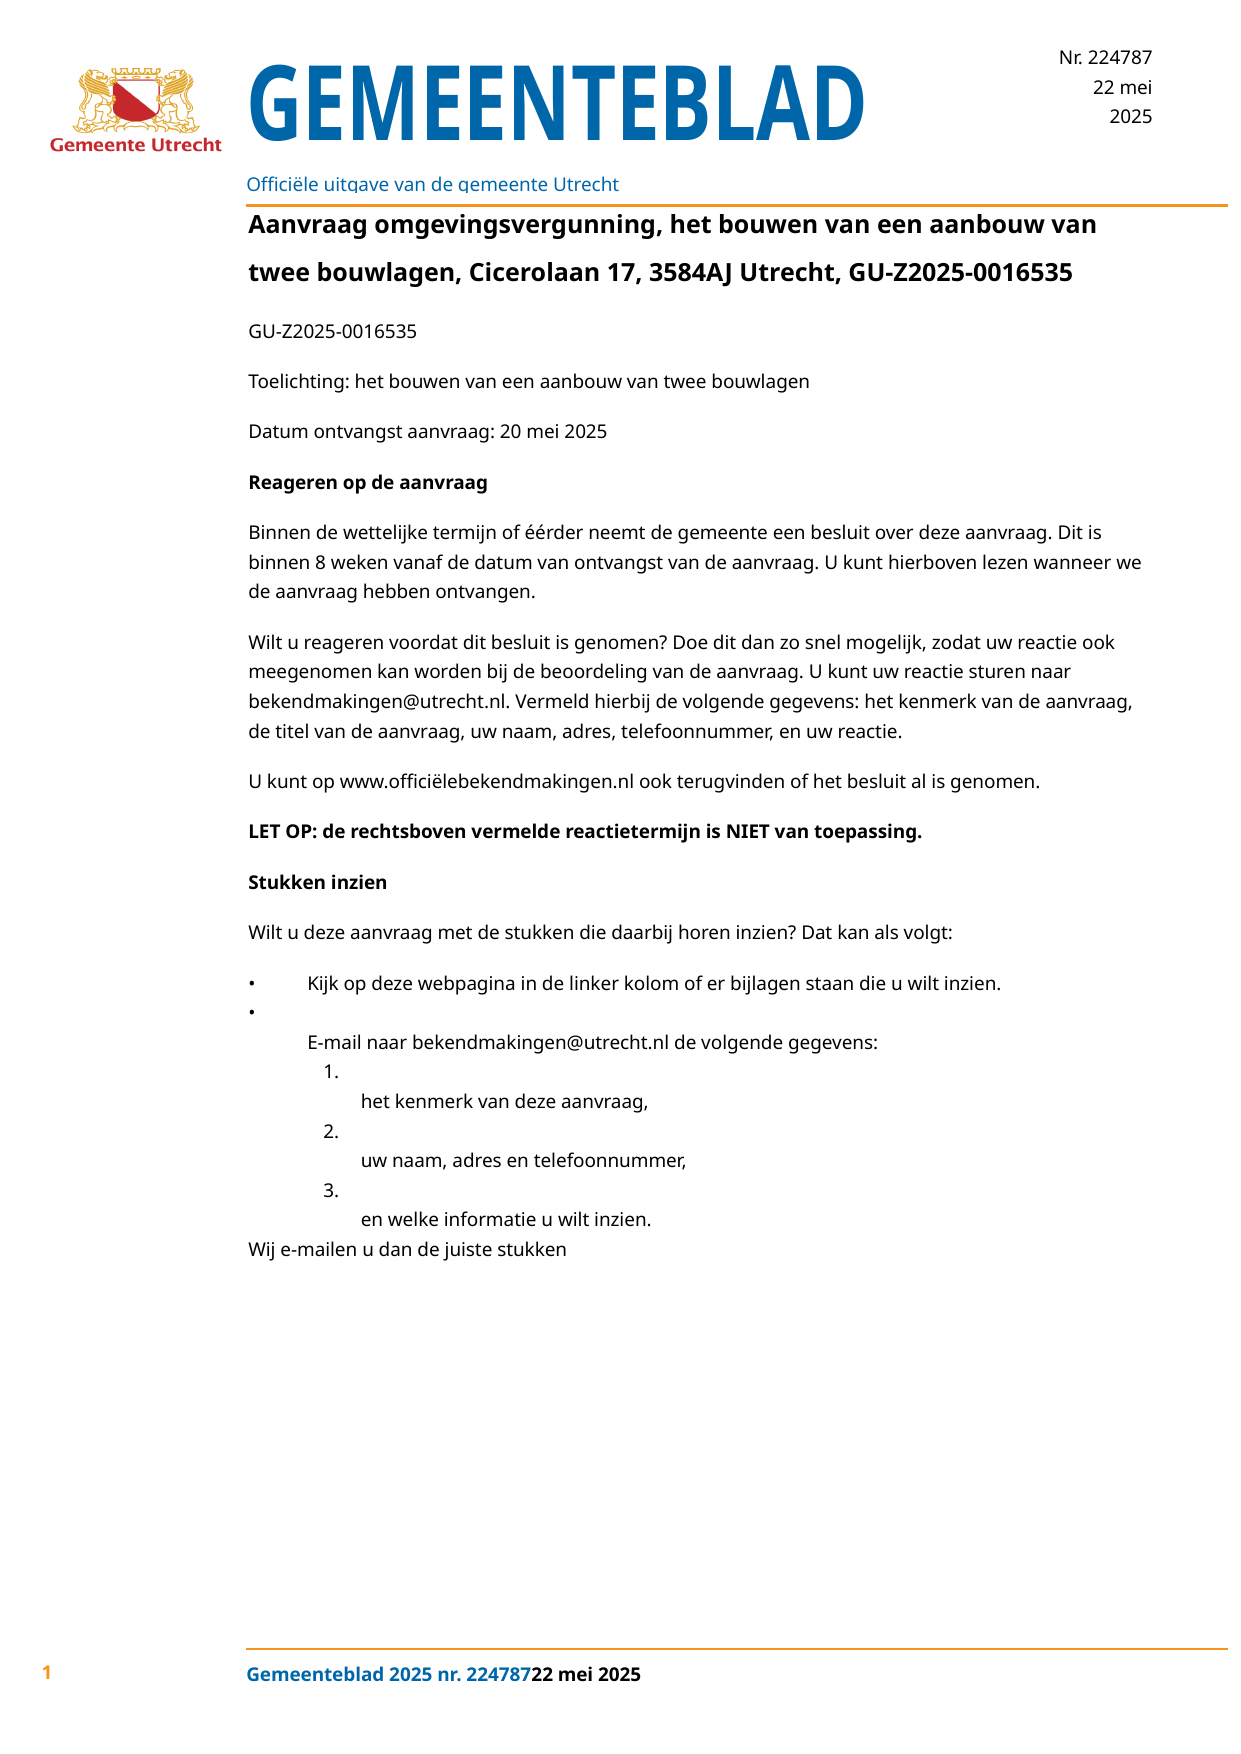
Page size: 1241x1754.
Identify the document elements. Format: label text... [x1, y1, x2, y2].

text Reageren op de aanvraag [248, 469, 1152, 495]
text Aanvraag omgevingsvergunning, het bouwen van een aanbouw van twee bouwlagen, Cicerolaan 17, 3584AJ Utrecht, GU-Z2025-0016535 [248, 207, 1152, 288]
text Datum ontvangst aanvraag: 20 mei 2025 [248, 419, 1152, 444]
text U kunt op www.officiëlebekendmakingen.nl ook terugvinden of het besluit al is genomen. [248, 768, 1152, 794]
list Kijk op deze webpagina in de linker kolom of er bijlagen staan die u wilt inzien. [248, 970, 1152, 996]
picture [41, 47, 231, 172]
list E-mail naar bekendmakingen@utrecht.nl de volgende gegevens: [248, 1029, 1152, 1055]
list uw naam, adres en telefoonnummer, [323, 1147, 1152, 1173]
list het kenmerk van deze aanvraag, [323, 1088, 1152, 1114]
text Wij e-mailen u dan de juiste stukken [248, 1236, 1152, 1262]
text Binnen de wettelijke termijn of éérder neemt de gemeente een besluit over deze aanvraag. Dit is binnen 8 weken vanaf de datum van ontvangst van de aanvraag. U kunt hierboven lezen wanneer we de aanvraag hebben ontvangen. [248, 519, 1152, 604]
text Wilt u deze aanvraag met de stukken die daarbij horen inzien? Dat kan als volgt: [248, 919, 1152, 945]
text GU-Z2025-0016535 [248, 318, 1152, 344]
text Stukken inzien [248, 869, 1152, 895]
text LET OP: de rechtsboven vermelde reactietermijn is NIET van toepassing. [248, 819, 1152, 844]
list en welke informatie u wilt inzien. [323, 1207, 1152, 1232]
text Wilt u reageren voordat dit besluit is genomen? Doe dit dan zo snel mogelijk, zodat uw reactie ook meegenomen kan worden bij de beoordeling van de aanvraag. U kunt uw reactie sturen naar bekendmakingen@utrecht.nl. Vermeld hierbij de volgende gegevens: het kenmerk van de aanvraag, de titel van de aanvraag, uw naam, adres, telefoonnummer, en uw reactie. [248, 629, 1152, 744]
text Toelichting: het bouwen van een aanbouw van twee bouwlagen [248, 368, 1152, 394]
